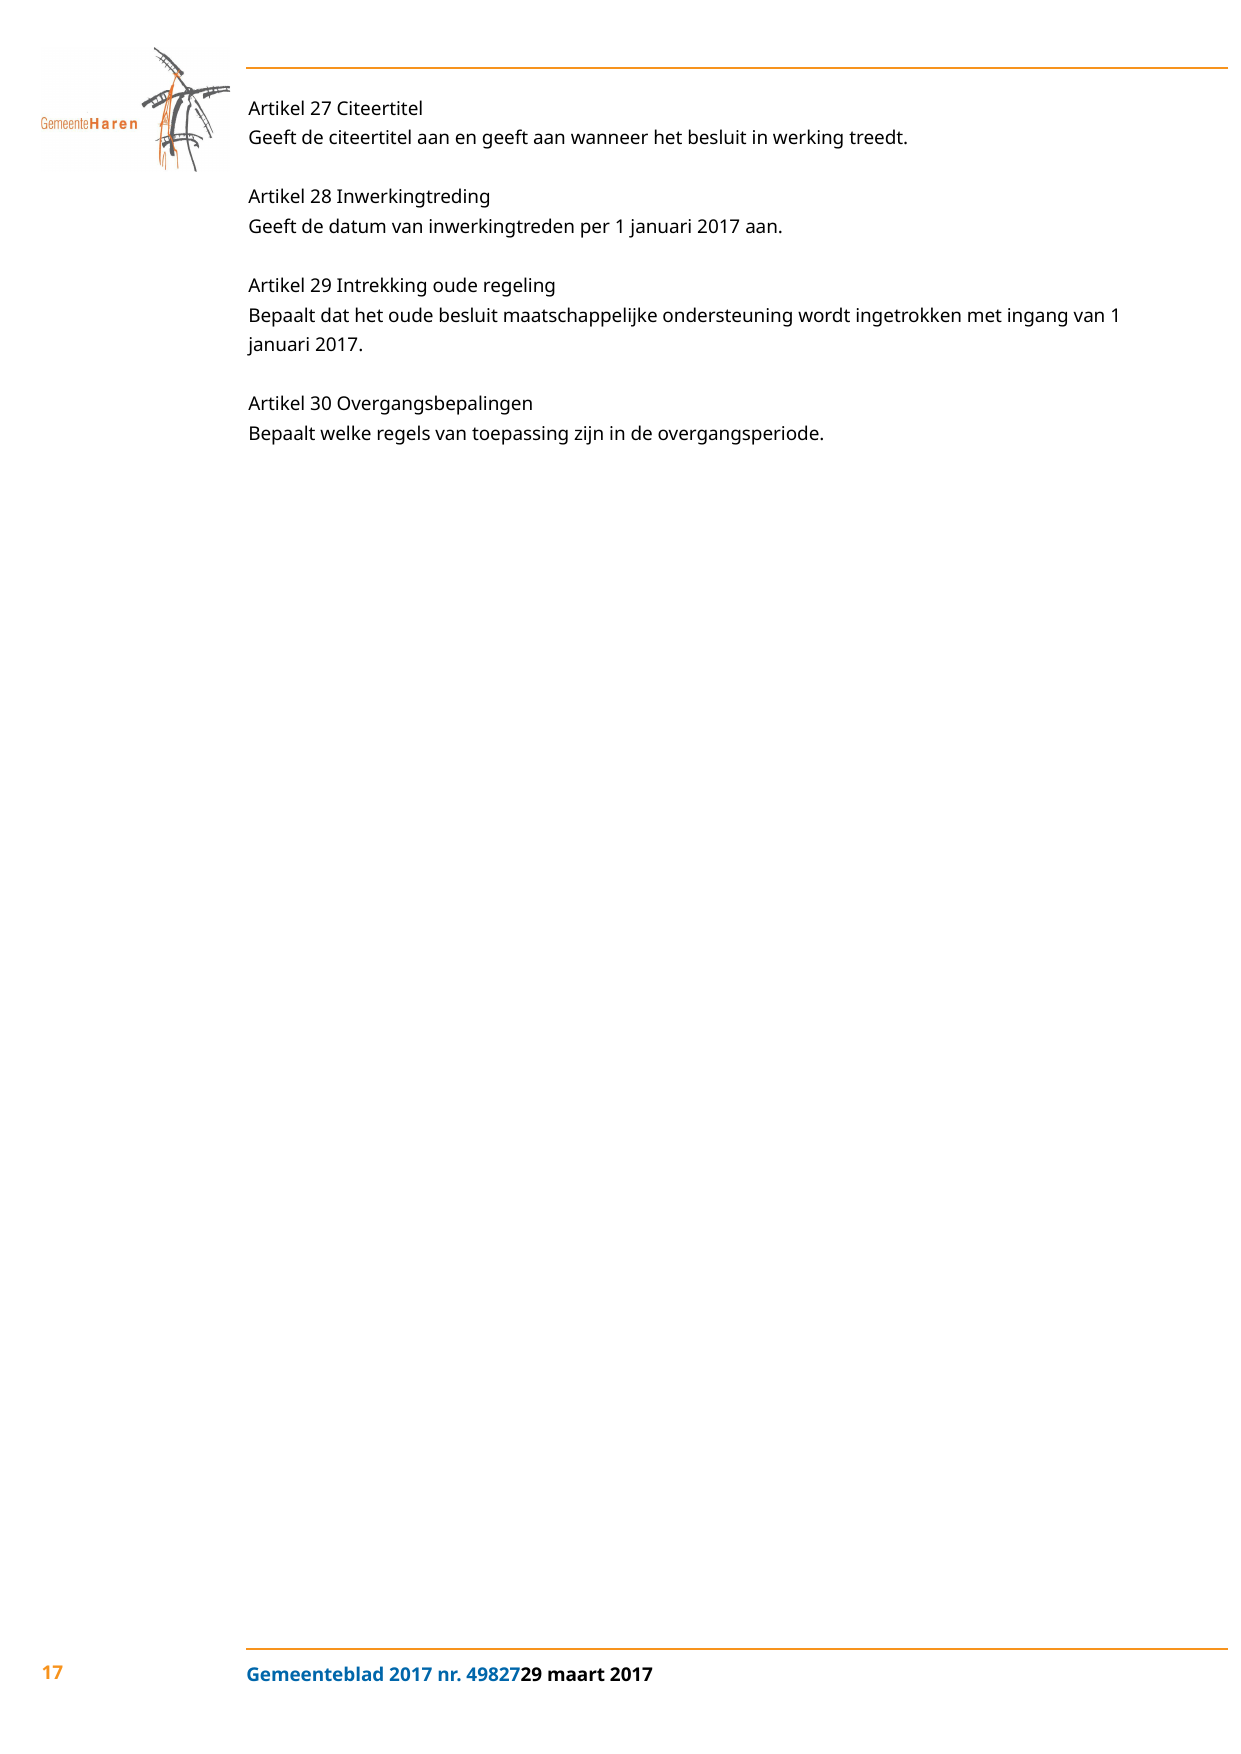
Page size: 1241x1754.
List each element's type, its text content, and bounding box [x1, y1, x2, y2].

text Artikel 28 Inwerkingtreding [248, 183, 1152, 209]
text Geeft de citeertitel aan en geeft aan wanneer het besluit in werking treedt. [248, 124, 1152, 150]
text Artikel 29 Intrekking oude regeling [248, 272, 1152, 298]
text Bepaalt dat het oude besluit maatschappelijke ondersteuning wordt ingetrokken met ingang van 1 januari 2017. [248, 302, 1152, 357]
picture [41, 47, 231, 172]
text Bepaalt welke regels van toepassing zijn in de overgangsperiode. [248, 420, 1152, 446]
text Artikel 30 Overgangsbepalingen [248, 391, 1152, 416]
text Geeft de datum van inwerkingtreden per 1 januari 2017 aan. [248, 213, 1152, 239]
text Artikel 27 Citeertitel [248, 95, 1152, 121]
